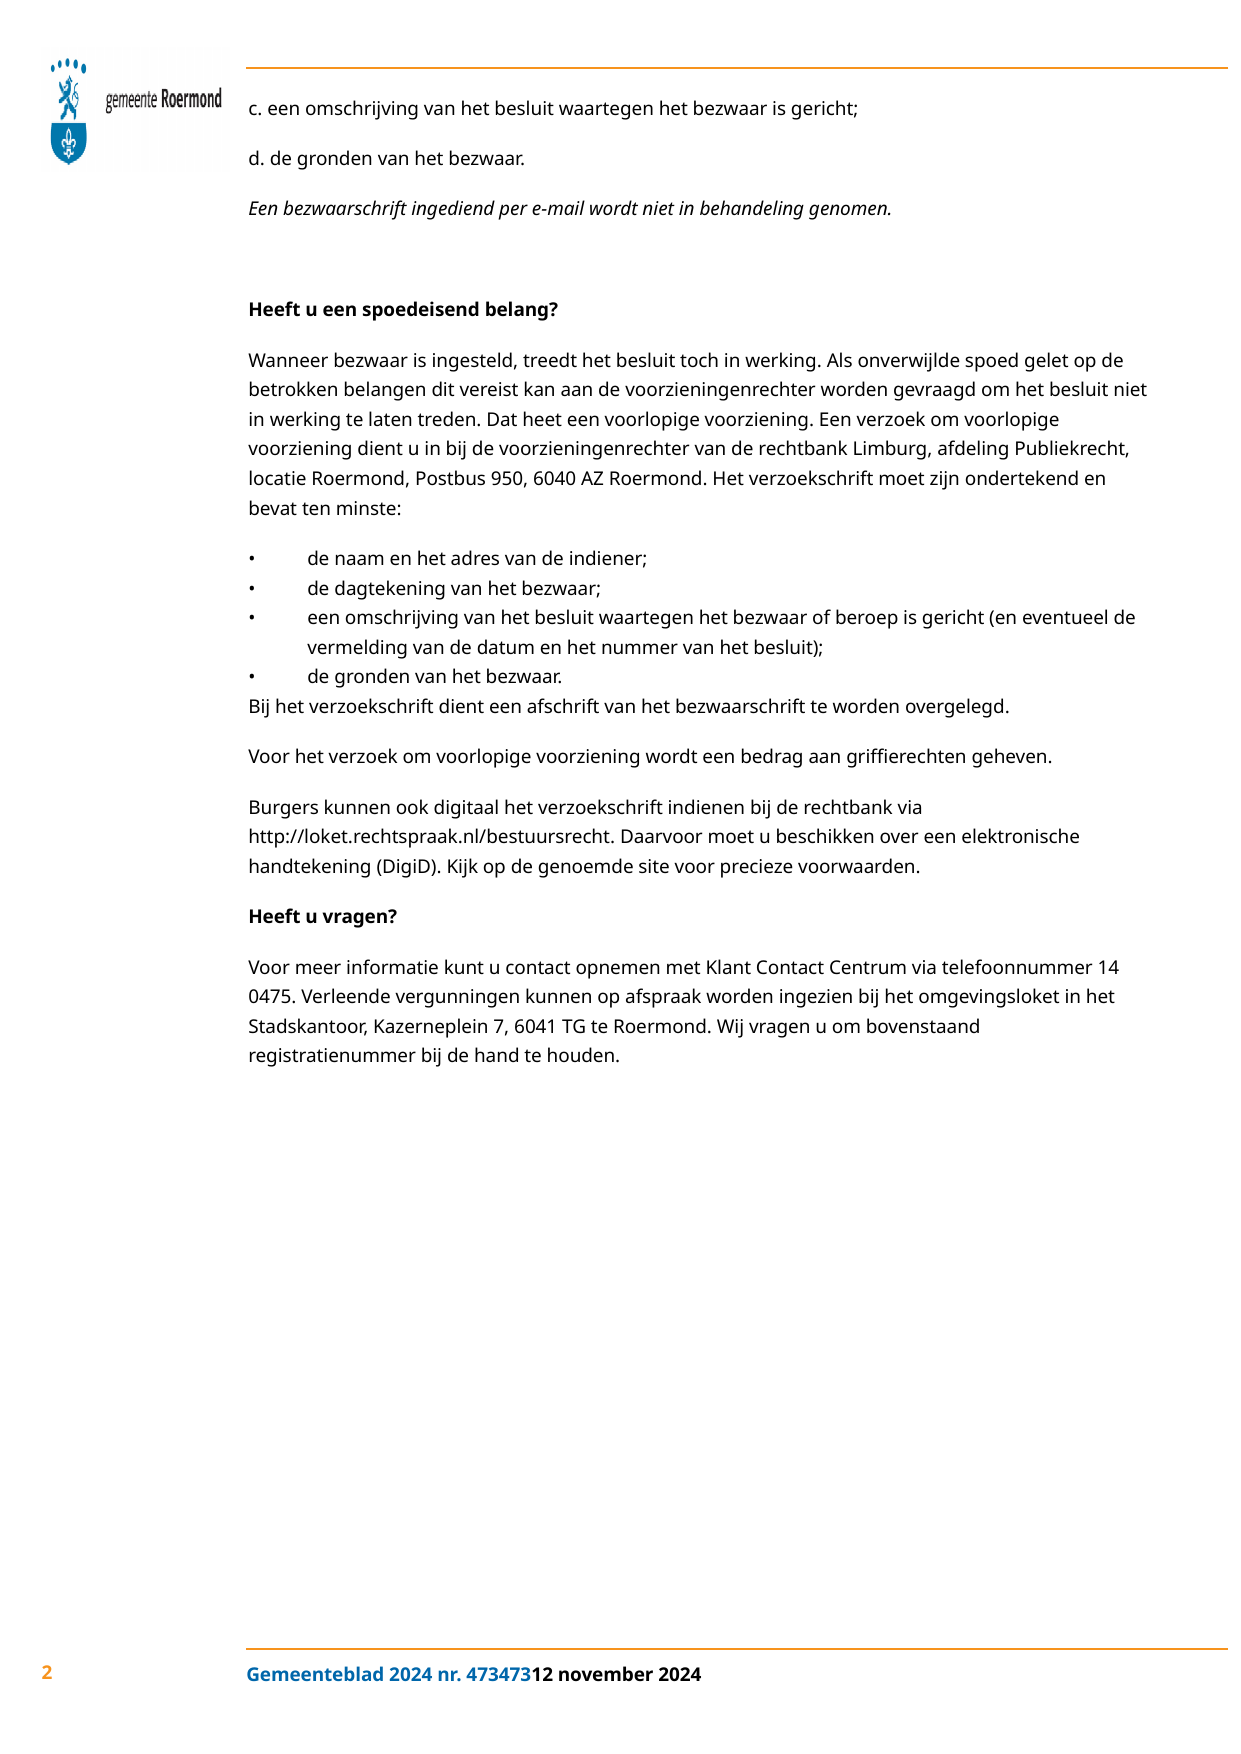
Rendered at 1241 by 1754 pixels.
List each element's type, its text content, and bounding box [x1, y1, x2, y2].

list de naam en het adres van de indiener; [248, 545, 1152, 571]
text Een bezwaarschrift ingediend per e-mail wordt niet in behandeling genomen. [248, 196, 1152, 221]
text Heeft u vragen? [248, 903, 1152, 929]
text Voor het verzoek om voorlopige voorziening wordt een bedrag aan griffierechten geheven. [248, 743, 1152, 769]
picture [41, 47, 231, 172]
list een omschrijving van het besluit waartegen het bezwaar of beroep is gericht (en eventueel de vermelding van de datum en het nummer van het besluit); [248, 604, 1152, 660]
text Heeft u een spoedeisend belang? [248, 296, 1152, 322]
text Wanneer bezwaar is ingesteld, treedt het besluit toch in werking. Als onverwijlde spoed gelet op de betrokken belangen dit vereist kan aan de voorzieningenrechter worden gevraagd om het besluit niet in werking te laten treden. Dat heet een voorlopige voorziening. Een verzoek om voorlopige voorziening dient u in bij de voorzieningenrechter van de rechtbank Limburg, afdeling Publiekrecht, locatie Roermond, Postbus 950, 6040 AZ Roermond. Het verzoekschrift moet zijn ondertekend en bevat ten minste: [248, 347, 1152, 521]
list de dagtekening van het bezwaar; [248, 575, 1152, 601]
text Voor meer informatie kunt u contact opnemen met Klant Contact Centrum via telefoonnummer 14 0475. Verleende vergunningen kunnen op afspraak worden ingezien bij het omgevingsloket in het Stadskantoor, Kazerneplein 7, 6041 TG te Roermond. Wij vragen u om bovenstaand registratienummer bij de hand te houden. [248, 954, 1152, 1068]
text Bij het verzoekschrift dient een afschrift van het bezwaarschrift te worden overgelegd. [248, 693, 1152, 719]
text Burgers kunnen ook digitaal het verzoekschrift indienen bij de rechtbank via http://loket.rechtspraak.nl/bestuursrecht. Daarvoor moet u beschikken over een elektronische handtekening (DigiD). Kijk op de genoemde site voor precieze voorwaarden. [248, 794, 1152, 879]
list de gronden van het bezwaar. [248, 663, 1152, 689]
text c. een omschrijving van het besluit waartegen het bezwaar is gericht; [248, 95, 1152, 121]
text d. de gronden van het bezwaar. [248, 145, 1152, 171]
